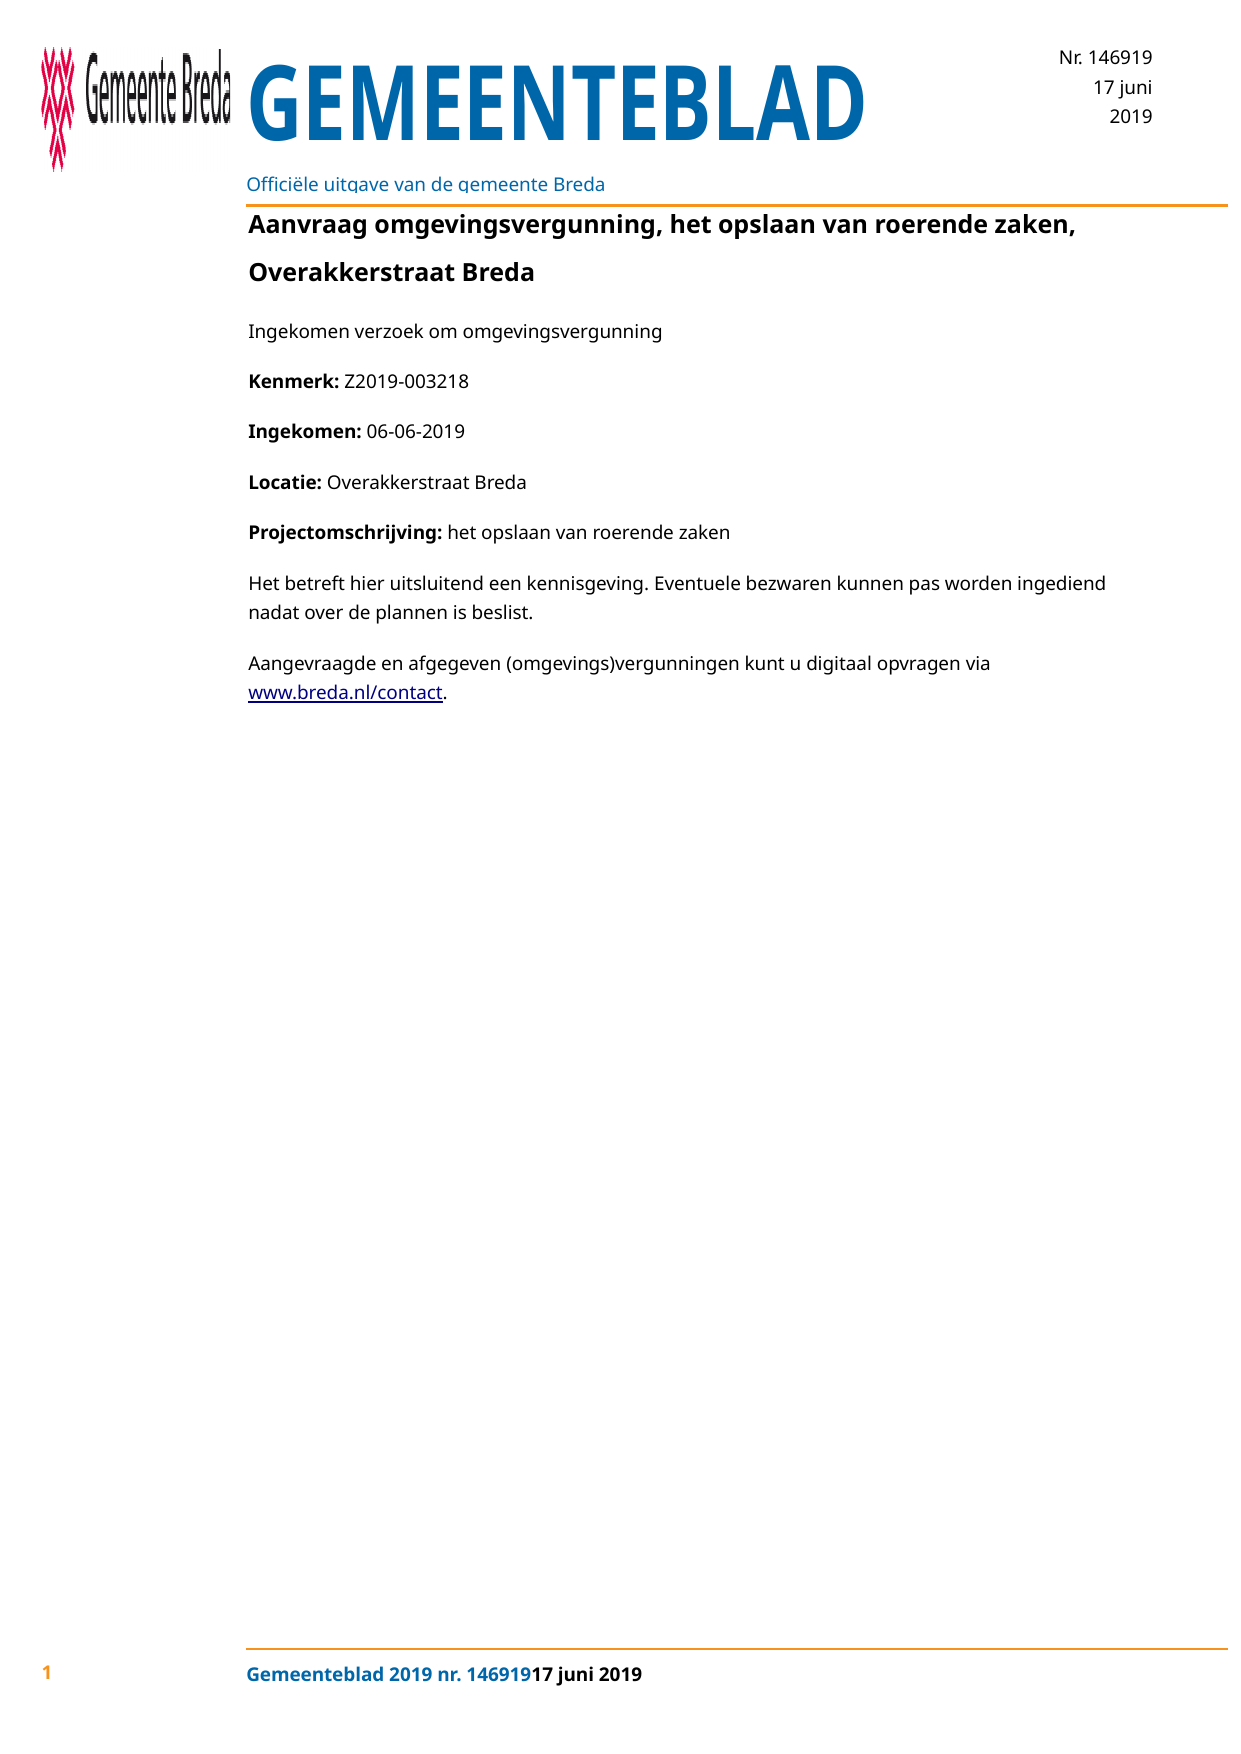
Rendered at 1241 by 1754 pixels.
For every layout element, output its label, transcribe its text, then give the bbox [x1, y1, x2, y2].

picture [41, 47, 231, 172]
text Het betreft hier uitsluitend een kennisgeving. Eventuele bezwaren kunnen pas worden ingediend nadat over de plannen is beslist. [248, 570, 1152, 625]
text Ingekomen: 06-06-2019 [248, 419, 1152, 444]
text Aanvraag omgevingsvergunning, het opslaan van roerende zaken, Overakkerstraat Breda [248, 207, 1152, 288]
text Projectomschrijving: het opslaan van roerende zaken [248, 519, 1152, 545]
text Kenmerk: Z2019-003218 [248, 368, 1152, 394]
text Aangevraagde en afgegeven (omgevings)vergunningen kunt u digitaal opvragen via www.breda.nl/contact. [248, 650, 1152, 705]
text Locatie: Overakkerstraat Breda [248, 469, 1152, 495]
text Ingekomen verzoek om omgevingsvergunning [248, 318, 1152, 344]
